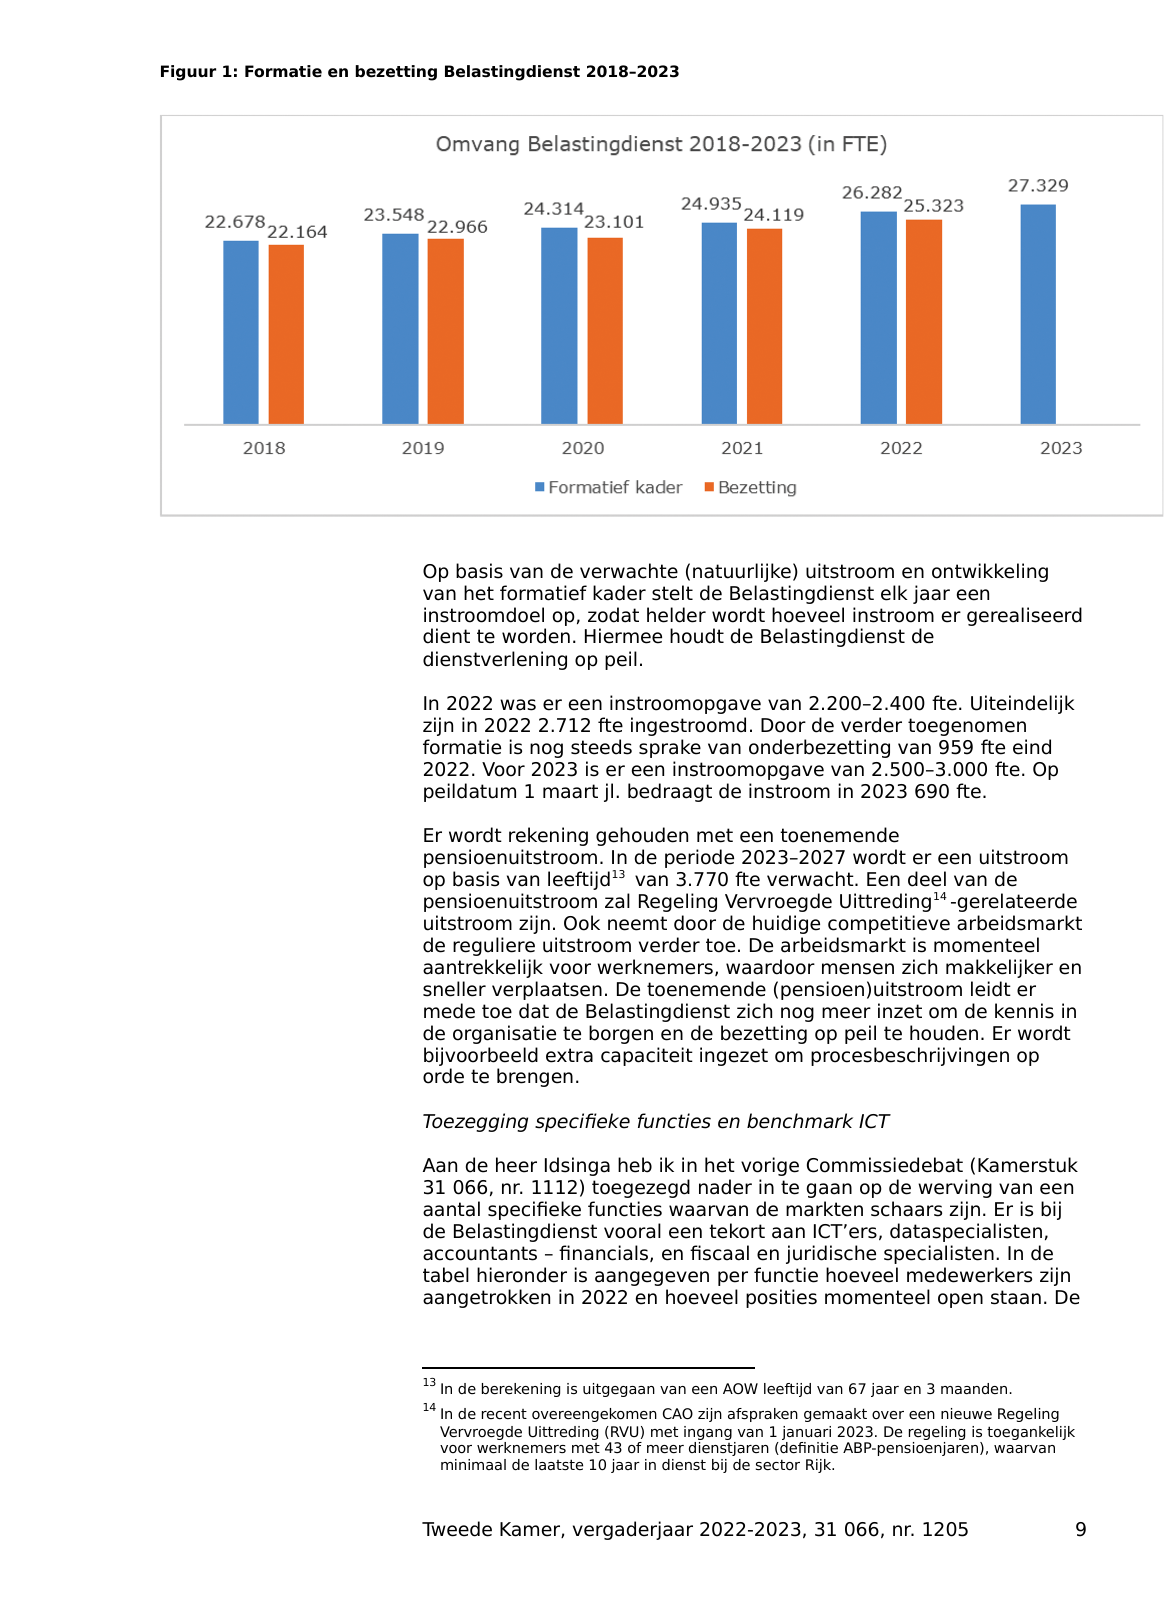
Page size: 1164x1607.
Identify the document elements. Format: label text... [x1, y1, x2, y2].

text In de berekening is uitgegaan van een AOW leeftijd van 67 jaar en 3 maanden. [422, 1377, 1087, 1399]
picture [159, 114, 1164, 517]
text Aan de heer Idsinga heb ik in het vorige Commissiedebat (Kamerstuk 31 066, nr. 1112) toegezegd nader in te gaan op de werving van een aantal specifieke functies waarvan de markten schaars zijn. Er is bij de Belastingdienst vooral een tekort aan ICT’ers, dataspecialisten, accountants – financials, en fiscaal en juridische specialisten. In de tabel hieronder is aangegeven per functie hoeveel medewerkers zijn aangetrokken in 2022 en hoeveel posities momenteel open staan. De [422, 1155, 1087, 1309]
text Op basis van de verwachte (natuurlijke) uitstroom en ontwikkeling van het formatief kader stelt de Belastingdienst elk jaar een instroomdoel op, zodat helder wordt hoeveel instroom er gerealiseerd dient te worden. Hiermee houdt de Belastingdienst de dienstverlening op peil. [422, 561, 1087, 670]
text Er wordt rekening gehouden met een toenemende pensioenuitstroom. In de periode 2023–2027 wordt er een uitstroom op basis van leeftijd van 3.770 fte verwacht. Een deel van de pensioenuitstroom zal Regeling Vervroegde Uittreding-gerelateerde uitstroom zijn. Ook neemt door de huidige competitieve arbeidsmarkt de reguliere uitstroom verder toe. De arbeidsmarkt is momenteel aantrekkelijk voor werknemers, waardoor mensen zich makkelijker en sneller verplaatsen. De toenemende (pensioen)uitstroom leidt er mede toe dat de Belastingdienst zich nog meer inzet om de kennis in de organisatie te borgen en de bezetting op peil te houden. Er wordt bijvoorbeeld extra capaciteit ingezet om procesbeschrijvingen op orde te brengen. [422, 825, 1087, 1088]
subtitle Toezegging specifieke functies en benchmark ICT [422, 1111, 1087, 1133]
text In de recent overeengekomen CAO zijn afspraken gemaakt over een nieuwe Regeling Vervroegde Uittreding (RVU) met ingang van 1 januari 2023. De regeling is toegankelijk voor werknemers met 43 of meer dienstjaren (definitie ABP-pensioenjaren), waarvan minimaal de laatste 10 jaar in dienst bij de sector Rijk. [422, 1402, 1087, 1474]
text Figuur 1: Formatie en bezetting Belastingdienst 2018–2023 [159, 63, 1163, 81]
text In 2022 was er een instroomopgave van 2.200–2.400 fte. Uiteindelijk zijn in 2022 2.712 fte ingestroomd. Door de verder toegenomen formatie is nog steeds sprake van onderbezetting van 959 fte eind 2022. Voor 2023 is er een instroomopgave van 2.500–3.000 fte. Op peildatum 1 maart jl. bedraagt de instroom in 2023 690 fte. [422, 693, 1087, 802]
